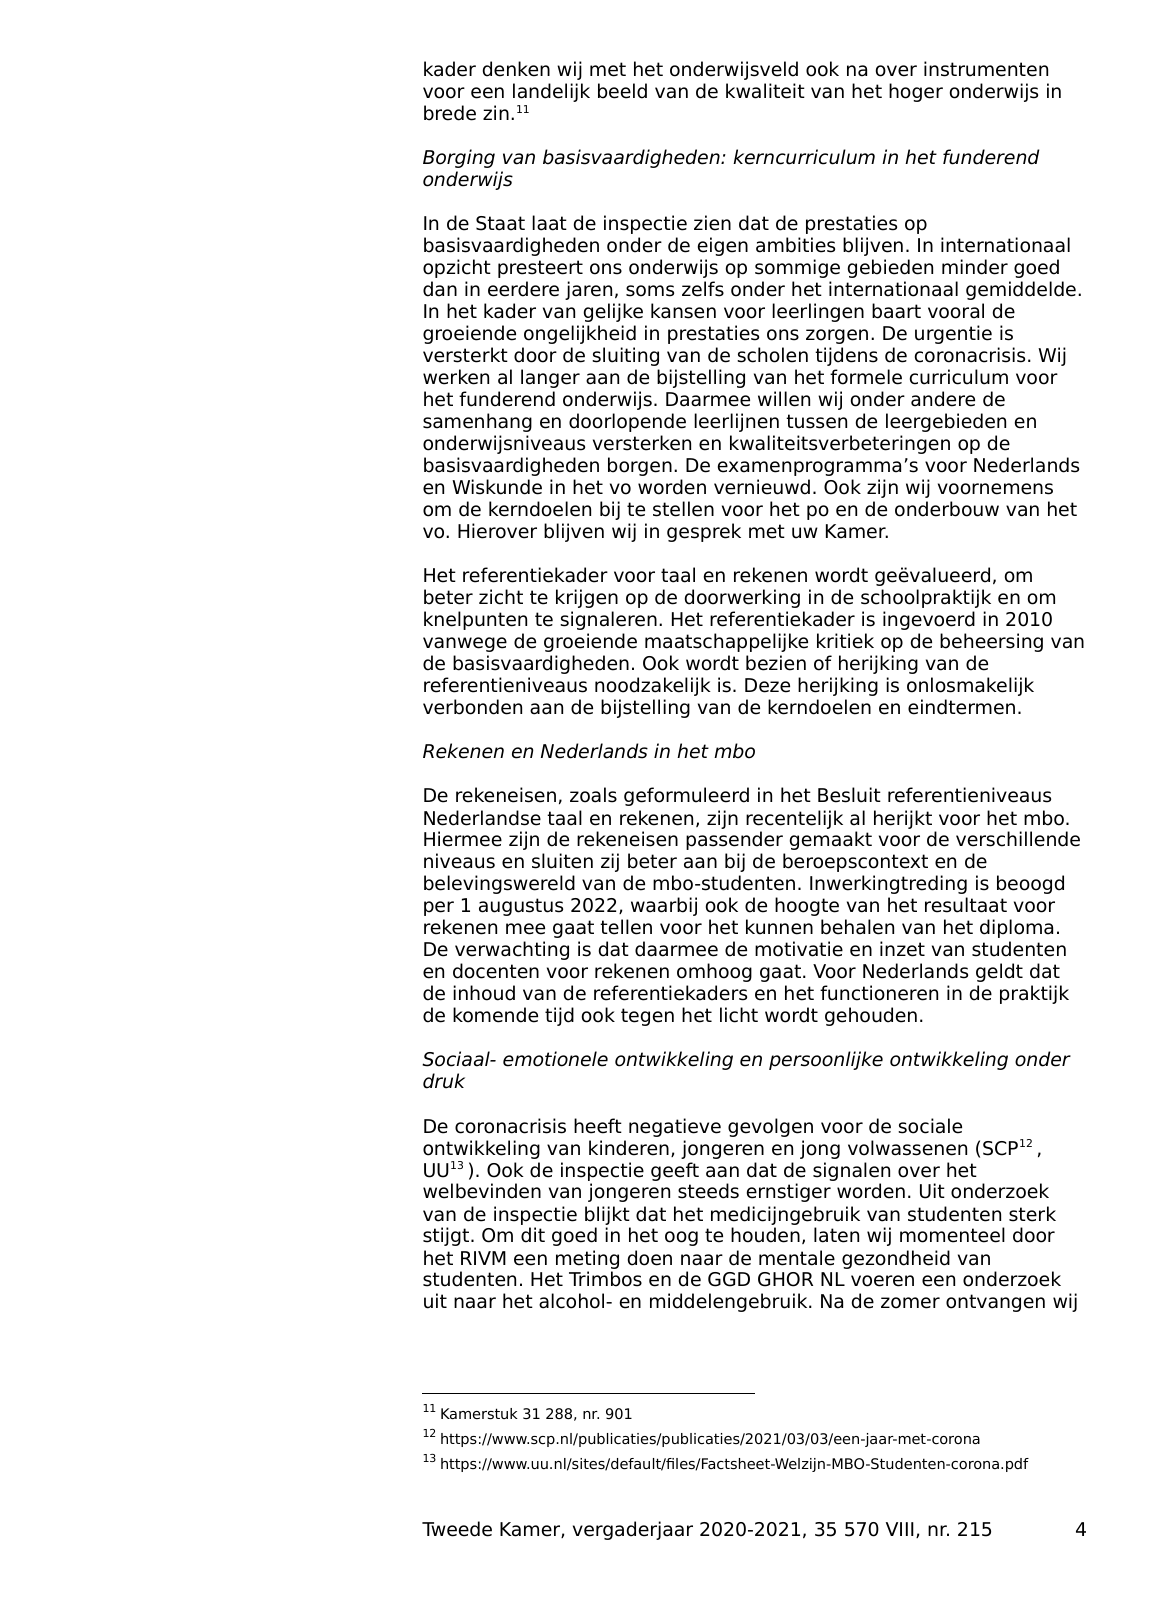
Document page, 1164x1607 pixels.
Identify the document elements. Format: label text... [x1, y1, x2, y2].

subtitle Sociaal- emotionele ontwikkeling en persoonlijke ontwikkeling onder druk [422, 1049, 1087, 1093]
text https://www.uu.nl/sites/default/files/Factsheet-Welzijn-MBO-Studenten-corona.pdf [422, 1452, 1087, 1474]
text De rekeneisen, zoals geformuleerd in het Besluit referentieniveaus Nederlandse taal en rekenen, zijn recentelijk al herijkt voor het mbo. Hiermee zijn de rekeneisen passender gemaakt voor de verschillende niveaus en sluiten zij beter aan bij de beroepscontext en de belevingswereld van de mbo-studenten. Inwerkingtreding is beoogd per 1 augustus 2022, waarbij ook de hoogte van het resultaat voor rekenen mee gaat tellen voor het kunnen behalen van het diploma. De verwachting is dat daarmee de motivatie en inzet van studenten en docenten voor rekenen omhoog gaat. Voor Nederlands geldt dat de inhoud van de referentiekaders en het functioneren in de praktijk de komende tijd ook tegen het licht wordt gehouden. [422, 785, 1087, 1027]
text Het referentiekader voor taal en rekenen wordt geëvalueerd, om beter zicht te krijgen op de doorwerking in de schoolpraktijk en om knelpunten te signaleren. Het referentiekader is ingevoerd in 2010 vanwege de groeiende maatschappelijke kritiek op de beheersing van de basisvaardigheden. Ook wordt bezien of herijking van de referentieniveaus noodzakelijk is. Deze herijking is onlosmakelijk verbonden aan de bijstelling van de kerndoelen en eindtermen. [422, 565, 1087, 719]
subtitle Rekenen en Nederlands in het mbo [422, 741, 1087, 763]
text Kamerstuk 31 288, nr. 901 [422, 1402, 1087, 1424]
text kader denken wij met het onderwijsveld ook na over instrumenten voor een landelijk beeld van de kwaliteit van het hoger onderwijs in brede zin. [422, 59, 1087, 125]
text https://www.scp.nl/publicaties/publicaties/2021/03/03/een-jaar-met-corona [422, 1427, 1087, 1449]
text In de Staat laat de inspectie zien dat de prestaties op basisvaardigheden onder de eigen ambities blijven. In internationaal opzicht presteert ons onderwijs op sommige gebieden minder goed dan in eerdere jaren, soms zelfs onder het internationaal gemiddelde. In het kader van gelijke kansen voor leerlingen baart vooral de groeiende ongelijkheid in prestaties ons zorgen. De urgentie is versterkt door de sluiting van de scholen tijdens de coronacrisis. Wij werken al langer aan de bijstelling van het formele curriculum voor het funderend onderwijs. Daarmee willen wij onder andere de samenhang en doorlopende leerlijnen tussen de leergebieden en onderwijsniveaus versterken en kwaliteitsverbeteringen op de basisvaardigheden borgen. De examenprogramma’s voor Nederlands en Wiskunde in het vo worden vernieuwd. Ook zijn wij voornemens om de kerndoelen bij te stellen voor het po en de onderbouw van het vo. Hierover blijven wij in gesprek met uw Kamer. [422, 213, 1087, 543]
subtitle Borging van basisvaardigheden: kerncurriculum in het funderend onderwijs [422, 147, 1087, 191]
text De coronacrisis heeft negatieve gevolgen voor de sociale ontwikkeling van kinderen, jongeren en jong volwassenen (SCP, UU). Ook de inspectie geeft aan dat de signalen over het welbevinden van jongeren steeds ernstiger worden. Uit onderzoek van de inspectie blijkt dat het medicijngebruik van studenten sterk stijgt. Om dit goed in het oog te houden, laten wij momenteel door het RIVM een meting doen naar de mentale gezondheid van studenten. Het Trimbos en de GGD GHOR NL voeren een onderzoek uit naar het alcohol- en middelengebruik. Na de zomer ontvangen wij [422, 1116, 1087, 1313]
